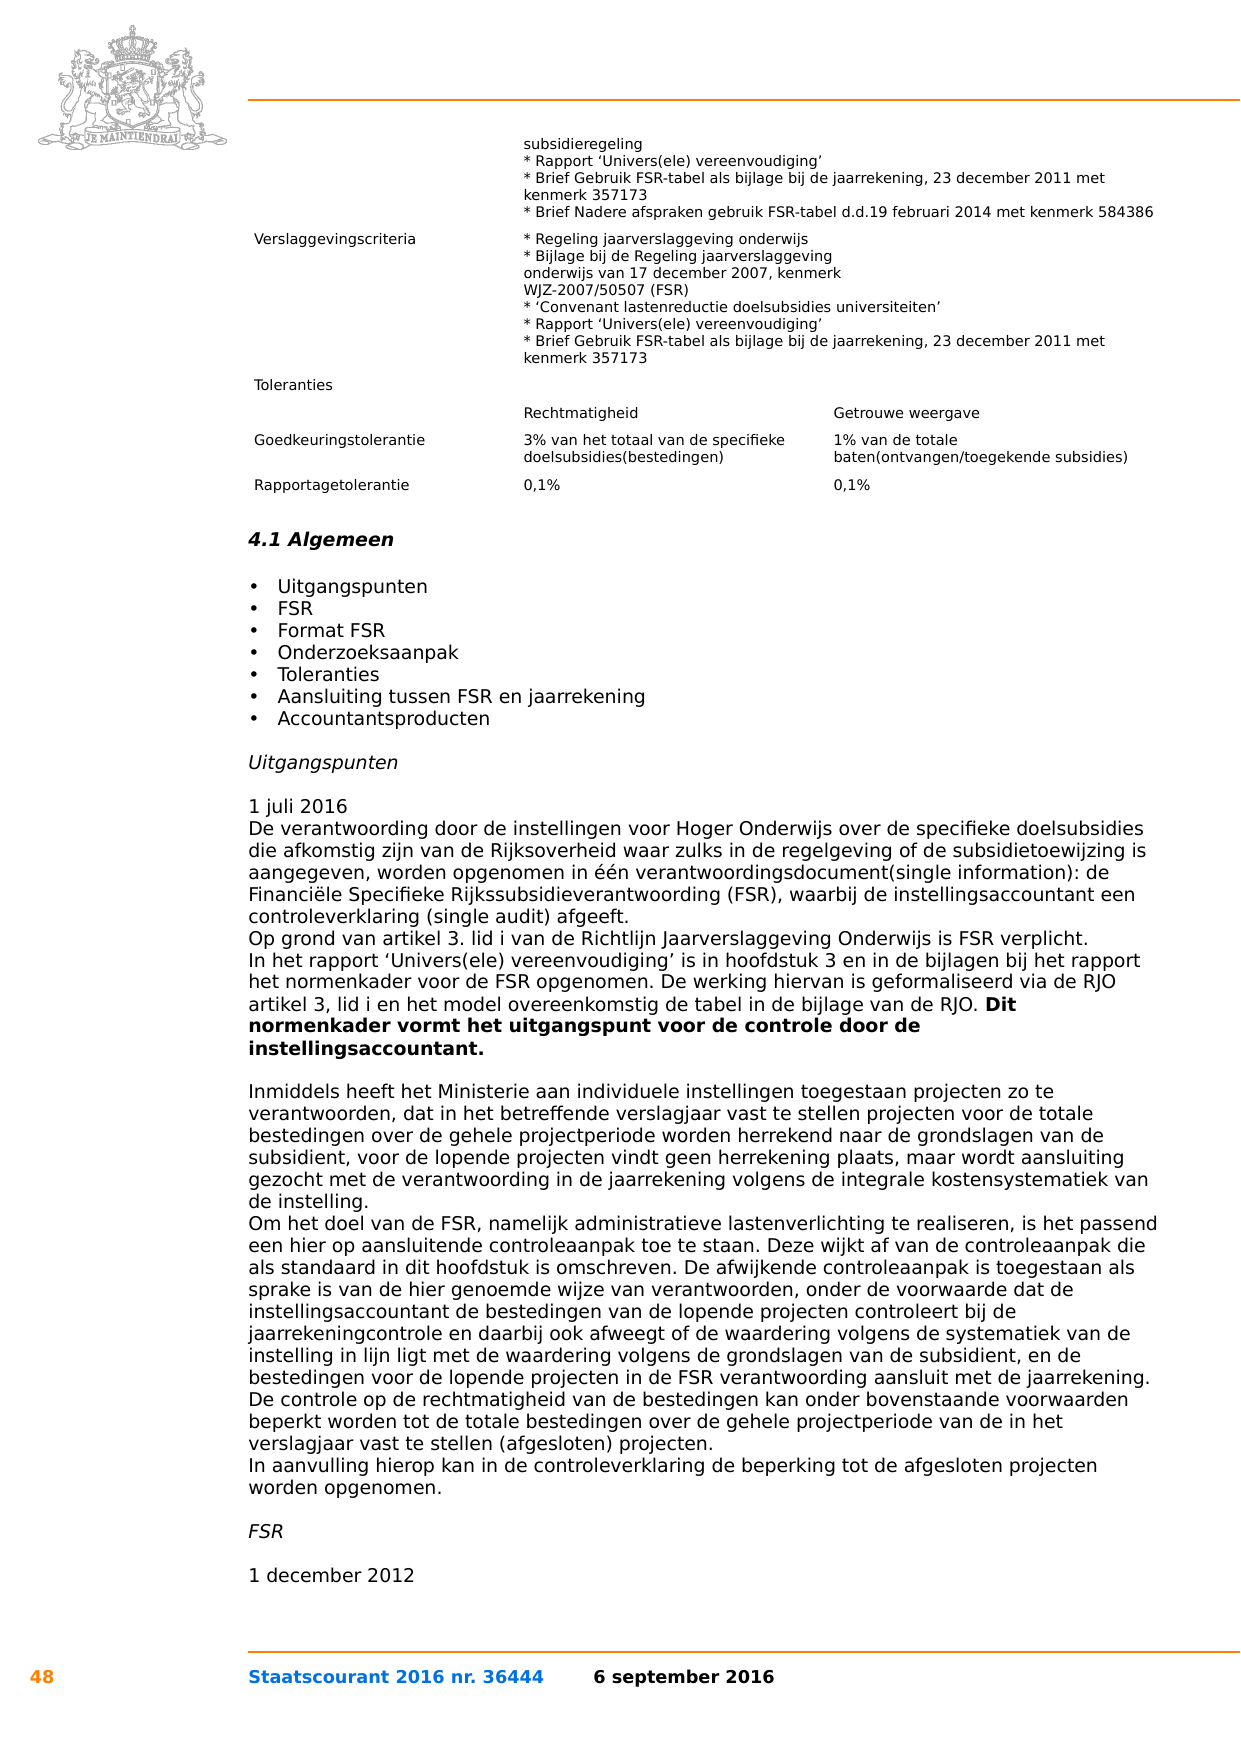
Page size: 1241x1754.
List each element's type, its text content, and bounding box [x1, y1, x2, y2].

text 1 juli 2016 [248, 796, 1163, 818]
text Om het doel van de FSR, namelijk administratieve lastenverlichting te realiseren, is het passend een hier op aansluitende controleaanpak toe te staan. Deze wijkt af van de controleaanpak die als standaard in dit hoofdstuk is omschreven. De afwijkende controleaanpak is toegestaan als sprake is van de hier genoemde wijze van verantwoorden, onder de voorwaarde dat de instellingsaccountant de bestedingen van de lopende projecten controleert bij de jaarrekeningcontrole en daarbij ook afweegt of de waardering volgens de systematiek van de instelling in lijn ligt met de waardering volgens de grondslagen van de subsidient, en de bestedingen voor de lopende projecten in de FSR verantwoording aansluit met de jaarrekening. [248, 1213, 1163, 1389]
text 1 december 2012 [248, 1564, 1163, 1587]
table_cell [249, 131, 517, 225]
text In het rapport ‘Univers(ele) vereenvoudiging’ is in hoofdstuk 3 en in de bijlagen bij het rapport het normenkader voor de FSR opgenomen. De werking hiervan is geformaliseerd via de RJO artikel 3, lid i en het model overeenkomstig de tabel in de bijlage van de RJO. Dit normenkader vormt het uitgangspunt voor de controle door de instellingsaccountant. [248, 949, 1163, 1059]
text • Accountantsproducten [248, 708, 1163, 730]
subtitle Uitgangspunten [248, 752, 1163, 774]
subtitle FSR [248, 1521, 1163, 1543]
table_cell 0,1% [518, 472, 827, 498]
table_cell Rapportagetolerantie [249, 472, 517, 498]
picture [38, 25, 227, 150]
text • Onderzoeksaanpak [248, 642, 1163, 664]
text De verantwoording door de instellingen voor Hoger Onderwijs over de specifieke doelsubsidies die afkomstig zijn van de Rijksoverheid waar zulks in de regelgeving of de subsidietoewijzing is aangegeven, worden opgenomen in één verantwoordingsdocument(single information): de Financiële Specifieke Rijkssubsidieverantwoording (FSR), waarbij de instellingsaccountant een controleverklaring (single audit) afgeeft. [248, 818, 1163, 927]
table_cell 0,1% [828, 472, 1163, 498]
text De controle op de rechtmatigheid van de bestedingen kan onder bovenstaande voorwaarden beperkt worden tot de totale bestedingen over de gehele projectperiode van de in het verslagjaar vast te stellen (afgesloten) projecten. [248, 1389, 1163, 1455]
text • Format FSR [248, 620, 1163, 642]
table_cell Rechtmatigheid [518, 400, 827, 426]
table_cell Goedkeuringstolerantie [249, 427, 517, 471]
table_cell * Regeling jaarverslaggeving onderwijs * Bijlage bij de Regeling jaarverslaggeving onderwijs van 17 december 2007, kenmerk WJZ-2007/50507 (FSR) * ‘Convenant lastenreductie doelsubsidies universiteiten’ * Rapport ‘Univers(ele) vereenvoudiging’ * Brief Gebruik FSR-tabel als bijlage bij de jaarrekening, 23 december 2011 met kenmerk 357173 [518, 226, 1163, 371]
text • Aansluiting tussen FSR en jaarrekening [248, 686, 1163, 708]
text Inmiddels heeft het Ministerie aan individuele instellingen toegestaan projecten zo te verantwoorden, dat in het betreffende verslagjaar vast te stellen projecten voor de totale bestedingen over de gehele projectperiode worden herrekend naar de grondslagen van de subsidient, voor de lopende projecten vindt geen herrekening plaats, maar wordt aansluiting gezocht met de verantwoording in de jaarrekening volgens de integrale kostensystematiek van de instelling. [248, 1081, 1163, 1213]
text • Toleranties [248, 664, 1163, 686]
table_cell 3% van het totaal van de specifieke doelsubsidies(bestedingen) [518, 427, 827, 471]
text • Uitgangspunten [248, 576, 1163, 598]
table_cell [249, 400, 517, 426]
text Op grond van artikel 3. lid i van de Richtlijn Jaarverslaggeving Onderwijs is FSR verplicht. [248, 927, 1163, 949]
table_cell Toleranties [249, 373, 1163, 399]
subtitle 4.1 Algemeen [248, 529, 1163, 551]
table_cell Verslaggevingscriteria [249, 226, 517, 371]
text • FSR [248, 598, 1163, 620]
table_cell subsidieregeling * Rapport ‘Univers(ele) vereenvoudiging’ * Brief Gebruik FSR-tabel als bijlage bij de jaarrekening, 23 december 2011 met kenmerk 357173 * Brief Nadere afspraken gebruik FSR-tabel d.d.19 februari 2014 met kenmerk 584386 [518, 131, 1163, 225]
table_cell Getrouwe weergave [828, 400, 1163, 426]
text In aanvulling hierop kan in de controleverklaring de beperking tot de afgesloten projecten worden opgenomen. [248, 1455, 1163, 1499]
table_cell 1% van de totale baten(ontvangen/toegekende subsidies) [828, 427, 1163, 471]
